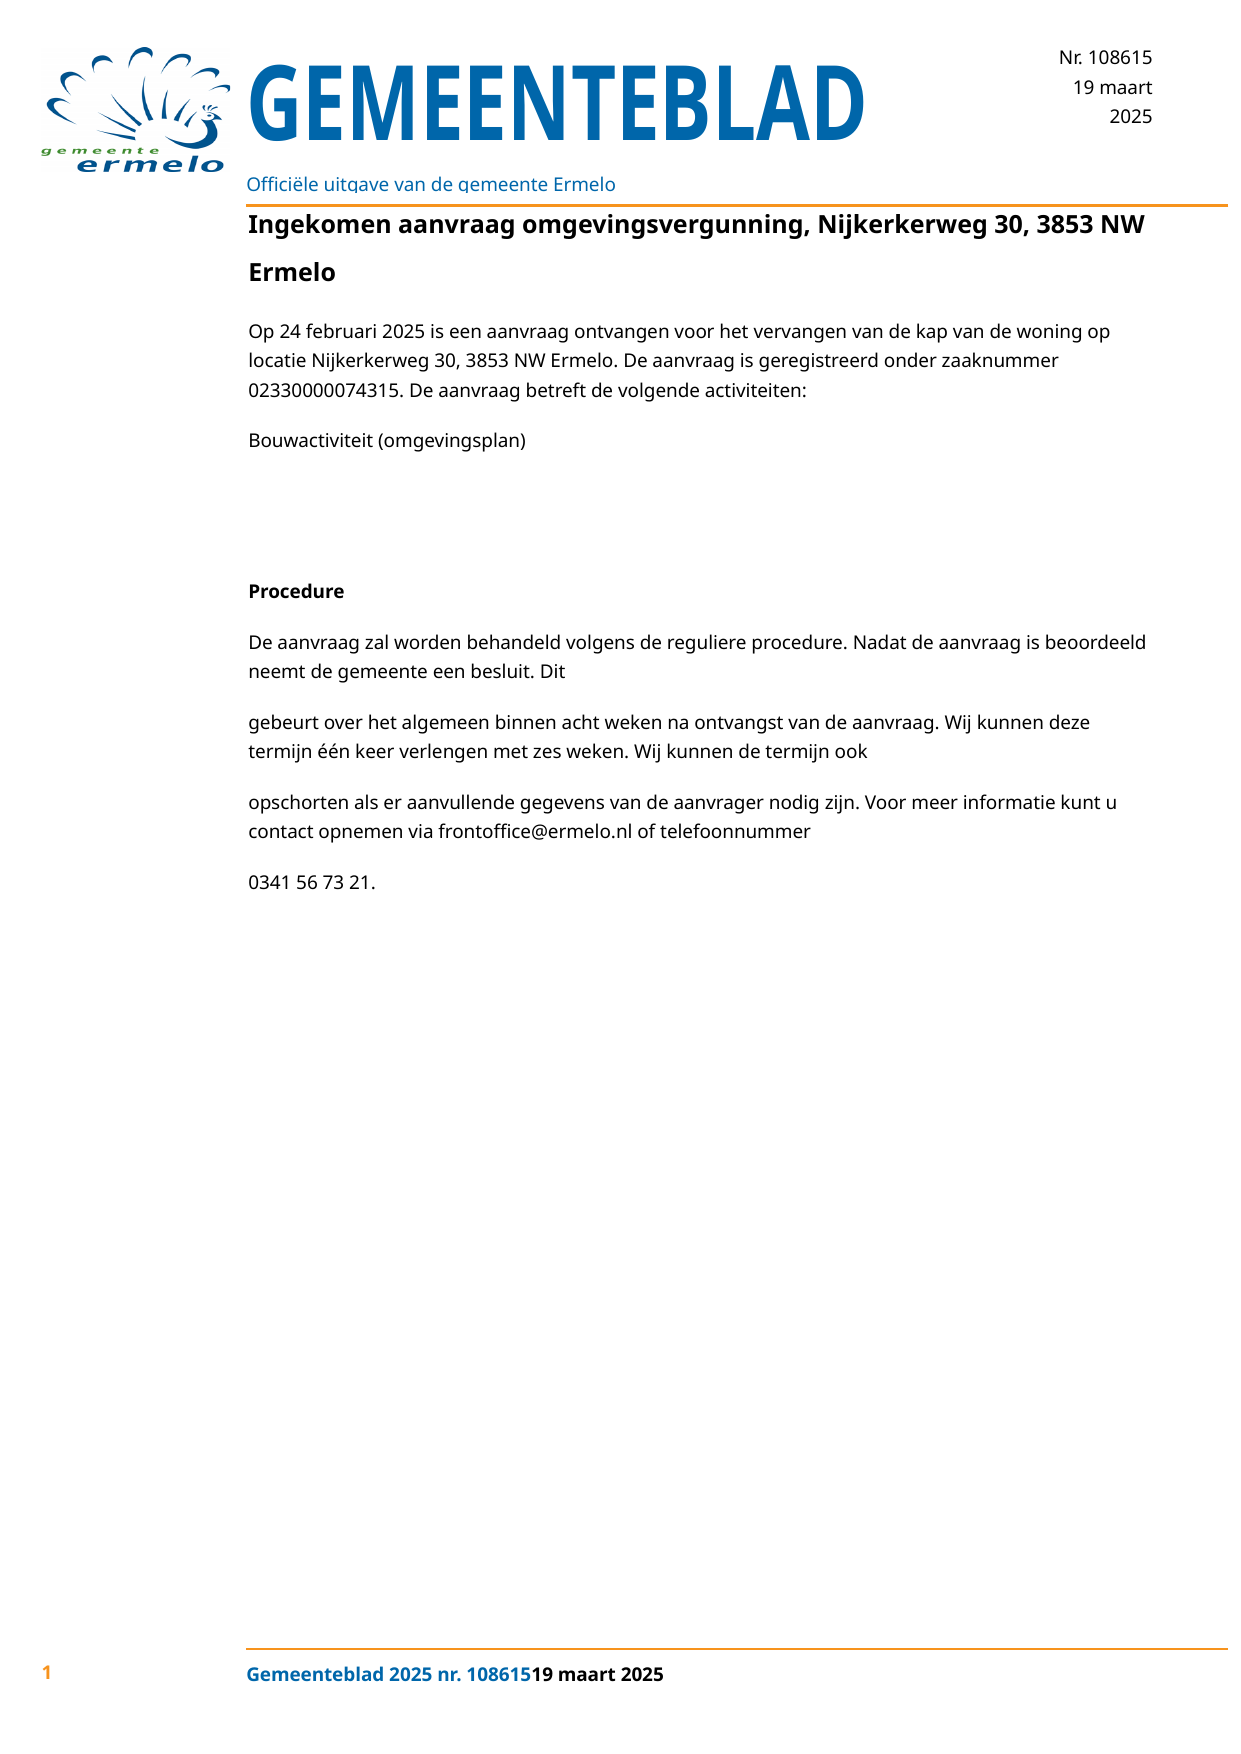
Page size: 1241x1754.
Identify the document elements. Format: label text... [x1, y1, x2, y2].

picture [41, 47, 231, 172]
text opschorten als er aanvullende gegevens van de aanvrager nodig zijn. Voor meer informatie kunt u contact opnemen via frontoffice@ermelo.nl of telefoonnummer [248, 789, 1152, 844]
text De aanvraag zal worden behandeld volgens de reguliere procedure. Nadat de aanvraag is beoordeeld neemt de gemeente een besluit. Dit [248, 629, 1152, 684]
text 0341 56 73 21. [248, 869, 1152, 895]
text Ingekomen aanvraag omgevingsvergunning, Nijkerkerweg 30, 3853 NW Ermelo [248, 207, 1152, 288]
text Op 24 februari 2025 is een aanvraag ontvangen voor het vervangen van de kap van de woning op locatie Nijkerkerweg 30, 3853 NW Ermelo. De aanvraag is geregistreerd onder zaaknummer 02330000074315. De aanvraag betreft de volgende activiteiten: [248, 318, 1152, 403]
text gebeurt over het algemeen binnen acht weken na ontvangst van de aanvraag. Wij kunnen deze termijn één keer verlengen met zes weken. Wij kunnen de termijn ook [248, 709, 1152, 764]
text Procedure [248, 579, 1152, 604]
text Bouwactiviteit (omgevingsplan) [248, 427, 1152, 453]
